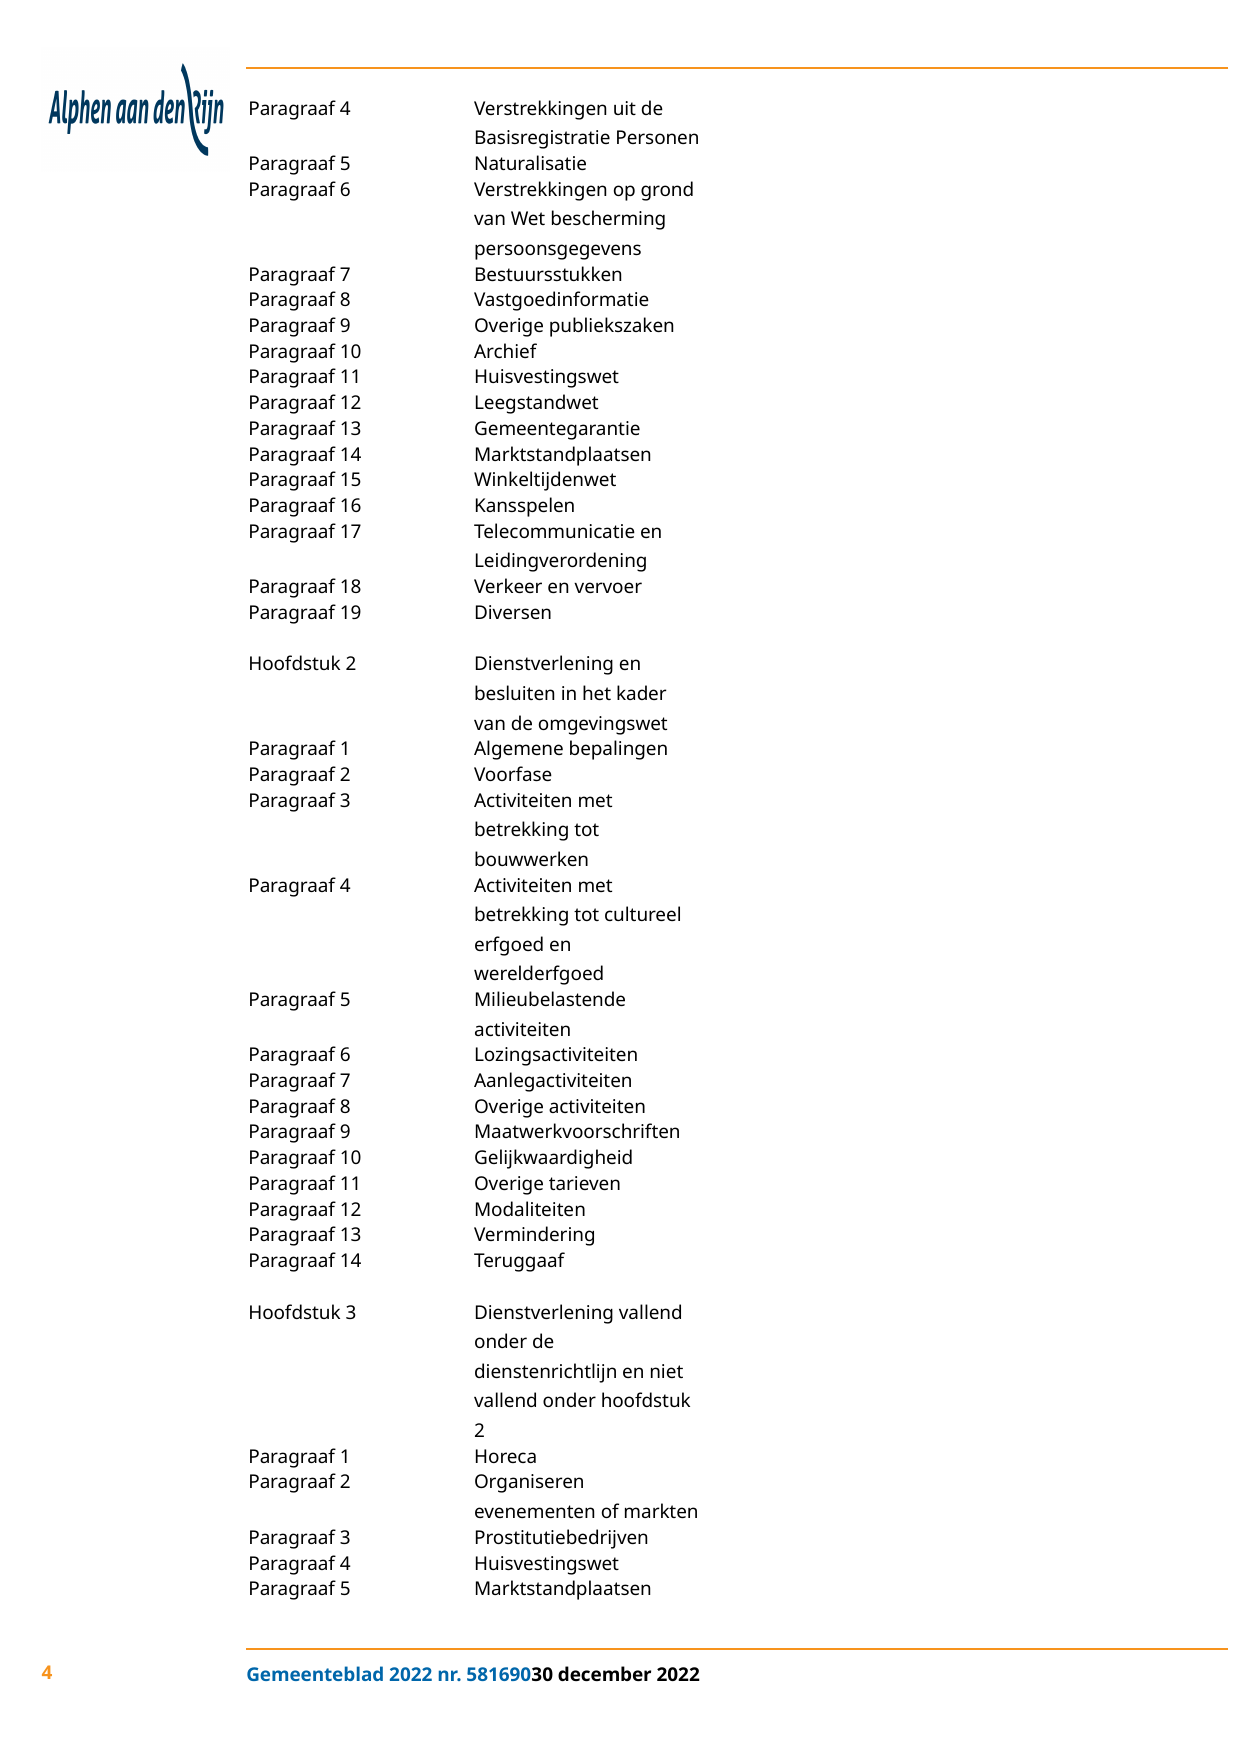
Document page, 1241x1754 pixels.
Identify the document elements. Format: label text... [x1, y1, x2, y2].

table_cell [700, 1550, 926, 1575]
table_cell [926, 1469, 1152, 1524]
table_cell [700, 467, 926, 492]
table_cell [926, 338, 1152, 364]
table_cell Paragraaf 13 [248, 1222, 474, 1247]
table_cell [926, 599, 1152, 625]
table_cell [248, 625, 474, 651]
table_cell Bestuursstukken [474, 261, 700, 286]
table_cell [926, 787, 1152, 872]
table_cell Huisvestingswet [474, 1550, 700, 1575]
table_cell [926, 1443, 1152, 1469]
table_cell Paragraaf 15 [248, 467, 474, 492]
table_cell [926, 1093, 1152, 1119]
table_cell [926, 1145, 1152, 1170]
table_cell Paragraaf 8 [248, 286, 474, 312]
table_cell Milieubelastende activiteiten [474, 986, 700, 1042]
table_cell [926, 735, 1152, 761]
table_cell [926, 1119, 1152, 1144]
table_cell [926, 986, 1152, 1042]
table_cell Verstrekkingen op grond van Wet bescherming persoonsgegevens [474, 176, 700, 261]
table_cell Horeca [474, 1443, 700, 1469]
table_cell Paragraaf 4 [248, 95, 474, 150]
table_cell [926, 1222, 1152, 1247]
table_cell [926, 872, 1152, 986]
table_cell Paragraaf 9 [248, 312, 474, 338]
table_cell Archief [474, 338, 700, 364]
table_cell Paragraaf 10 [248, 1145, 474, 1170]
table_cell [474, 625, 700, 651]
table_cell Maatwerkvoorschriften [474, 1119, 700, 1144]
table_cell Paragraaf 13 [248, 415, 474, 441]
table_cell Paragraaf 5 [248, 150, 474, 176]
table_cell [926, 95, 1152, 150]
table_cell Dienstverlening vallend onder de dienstenrichtlijn en niet vallend onder hoofdstuk 2 [474, 1299, 700, 1443]
table_cell [926, 1042, 1152, 1067]
table_cell Paragraaf 5 [248, 986, 474, 1042]
table_cell [926, 492, 1152, 518]
table_cell [700, 1273, 926, 1299]
table_cell Marktstandplaatsen [474, 1575, 700, 1601]
table_cell [700, 787, 926, 872]
table_cell [926, 1299, 1152, 1443]
table_cell [700, 364, 926, 389]
table_cell [700, 735, 926, 761]
table_cell [926, 1524, 1152, 1550]
table_cell [700, 389, 926, 415]
table_cell Paragraaf 3 [248, 1524, 474, 1550]
picture [41, 47, 231, 172]
table_cell [700, 415, 926, 441]
table_cell Paragraaf 19 [248, 599, 474, 625]
table_cell [700, 261, 926, 286]
table_cell [700, 1067, 926, 1093]
table_cell [700, 625, 926, 651]
table_cell [926, 1550, 1152, 1575]
table_cell Paragraaf 10 [248, 338, 474, 364]
table_cell [700, 1119, 926, 1144]
table_cell Vermindering [474, 1222, 700, 1247]
table_cell Paragraaf 6 [248, 1042, 474, 1067]
table_cell Overige publiekszaken [474, 312, 700, 338]
table_cell [926, 389, 1152, 415]
table_cell Kansspelen [474, 492, 700, 518]
table_cell [700, 651, 926, 735]
table_cell Huisvestingswet [474, 364, 700, 389]
table_cell [700, 1145, 926, 1170]
table_cell [248, 1273, 474, 1299]
table_cell [700, 150, 926, 176]
table_cell Paragraaf 2 [248, 761, 474, 787]
table_cell Paragraaf 14 [248, 441, 474, 467]
table_cell Dienstverlening en besluiten in het kader van de omgevingswet [474, 651, 700, 735]
table_cell [700, 1248, 926, 1273]
table_cell Leegstandwet [474, 389, 700, 415]
table_cell Paragraaf 1 [248, 735, 474, 761]
table_cell Paragraaf 8 [248, 1093, 474, 1119]
table_cell Activiteiten met betrekking tot cultureel erfgoed en werelderfgoed [474, 872, 700, 986]
table_cell [700, 441, 926, 467]
table_cell Prostitutiebedrijven [474, 1524, 700, 1550]
table_cell Paragraaf 7 [248, 261, 474, 286]
table_cell [700, 312, 926, 338]
table_cell [700, 872, 926, 986]
table_cell Overige activiteiten [474, 1093, 700, 1119]
table_cell Paragraaf 3 [248, 787, 474, 872]
table_cell Winkeltijdenwet [474, 467, 700, 492]
table_cell [926, 441, 1152, 467]
table_cell [926, 150, 1152, 176]
table_cell [926, 518, 1152, 573]
table_cell Marktstandplaatsen [474, 441, 700, 467]
table_cell Paragraaf 2 [248, 1469, 474, 1524]
table_cell [926, 1067, 1152, 1093]
table_cell Verstrekkingen uit de Basisregistratie Personen [474, 95, 700, 150]
table_cell [700, 518, 926, 573]
table_cell [700, 1575, 926, 1601]
table_cell Paragraaf 1 [248, 1443, 474, 1469]
table_cell Paragraaf 12 [248, 1196, 474, 1222]
table_cell Activiteiten met betrekking tot bouwwerken [474, 787, 700, 872]
table_cell [926, 1196, 1152, 1222]
table_cell [926, 1273, 1152, 1299]
table_cell Diversen [474, 599, 700, 625]
table_cell [700, 1042, 926, 1067]
table_cell Organiseren evenementen of markten [474, 1469, 700, 1524]
table_cell [700, 761, 926, 787]
table_cell [926, 1170, 1152, 1196]
table_cell Paragraaf 5 [248, 1575, 474, 1601]
table_cell [926, 312, 1152, 338]
table_cell Paragraaf 12 [248, 389, 474, 415]
table_cell Paragraaf 6 [248, 176, 474, 261]
table_cell [926, 625, 1152, 651]
table_cell [700, 286, 926, 312]
table_cell [926, 1575, 1152, 1601]
table_cell Paragraaf 16 [248, 492, 474, 518]
table_cell Aanlegactiviteiten [474, 1067, 700, 1093]
table_cell [700, 599, 926, 625]
table_cell [700, 986, 926, 1042]
table_cell [700, 492, 926, 518]
table_cell [926, 261, 1152, 286]
table_cell [926, 573, 1152, 599]
table_cell Vastgoedinformatie [474, 286, 700, 312]
table_cell Paragraaf 11 [248, 1170, 474, 1196]
table_cell Hoofdstuk 2 [248, 651, 474, 735]
table_cell Modaliteiten [474, 1196, 700, 1222]
table_cell Verkeer en vervoer [474, 573, 700, 599]
table_cell Naturalisatie [474, 150, 700, 176]
table_cell Voorfase [474, 761, 700, 787]
table_cell [474, 1273, 700, 1299]
table_cell Teruggaaf [474, 1248, 700, 1273]
table_cell Paragraaf 7 [248, 1067, 474, 1093]
table_cell Hoofdstuk 3 [248, 1299, 474, 1443]
table_cell Paragraaf 4 [248, 1550, 474, 1575]
table_cell [700, 1222, 926, 1247]
table_cell [700, 1170, 926, 1196]
table_cell [700, 1469, 926, 1524]
table_cell Telecommunicatie en Leidingverordening [474, 518, 700, 573]
table_cell Paragraaf 11 [248, 364, 474, 389]
table_cell [926, 761, 1152, 787]
table_cell [700, 338, 926, 364]
table_cell Overige tarieven [474, 1170, 700, 1196]
table_cell [700, 1299, 926, 1443]
table_cell Gemeentegarantie [474, 415, 700, 441]
table_cell [700, 1443, 926, 1469]
table_cell [700, 1196, 926, 1222]
table_cell [926, 415, 1152, 441]
table_cell Paragraaf 9 [248, 1119, 474, 1144]
table_cell [700, 1093, 926, 1119]
table_cell [700, 176, 926, 261]
table_cell Gelijkwaardigheid [474, 1145, 700, 1170]
table_cell Lozingsactiviteiten [474, 1042, 700, 1067]
table_cell [926, 1248, 1152, 1273]
table_cell [926, 286, 1152, 312]
table_cell Paragraaf 17 [248, 518, 474, 573]
table_cell [700, 573, 926, 599]
table_cell Paragraaf 4 [248, 872, 474, 986]
table_cell [926, 364, 1152, 389]
table_cell [700, 1524, 926, 1550]
table_cell [926, 467, 1152, 492]
table_cell [700, 95, 926, 150]
table_cell Paragraaf 18 [248, 573, 474, 599]
table_cell [926, 176, 1152, 261]
table_cell Algemene bepalingen [474, 735, 700, 761]
table_cell [926, 651, 1152, 735]
table_cell Paragraaf 14 [248, 1248, 474, 1273]
